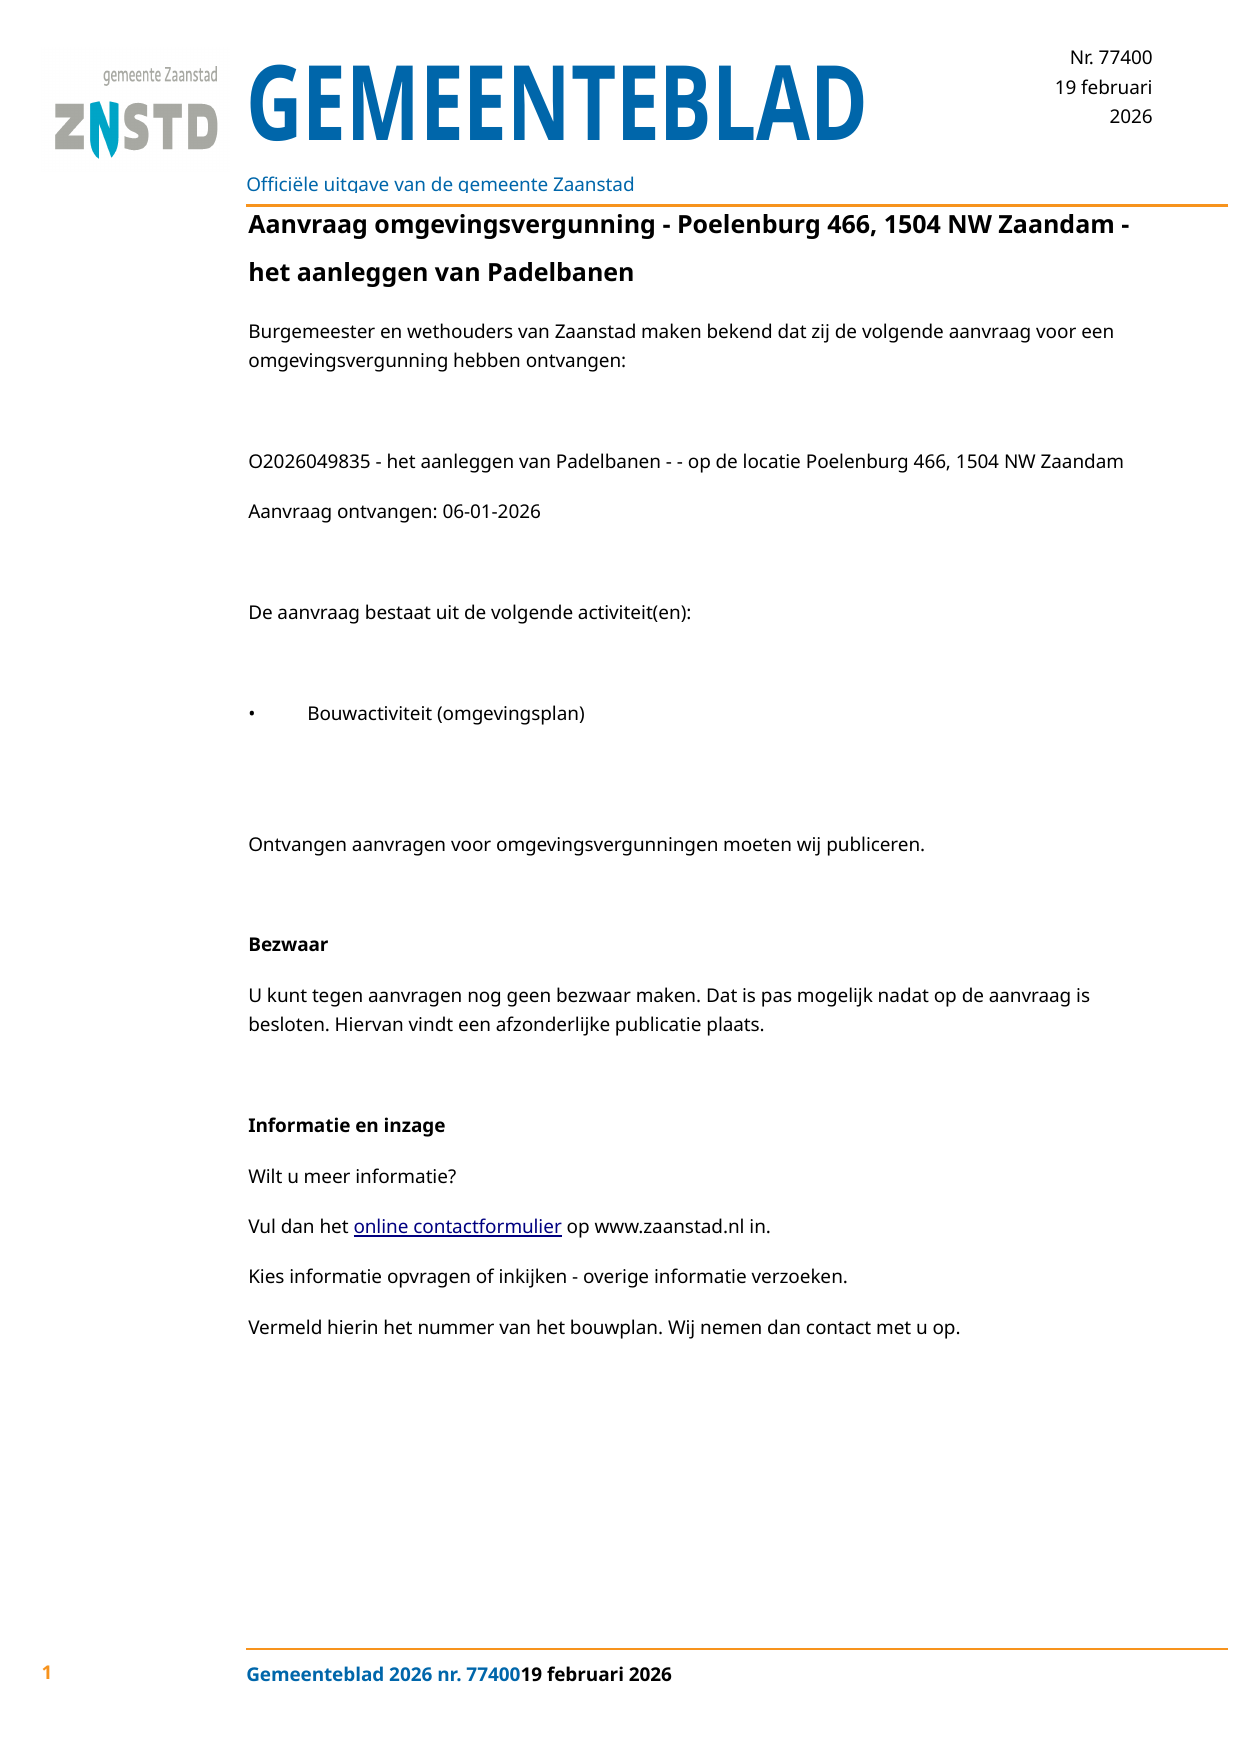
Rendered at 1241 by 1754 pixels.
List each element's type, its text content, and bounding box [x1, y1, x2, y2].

text Vul dan het online contactformulier op www.zaanstad.nl in. [248, 1213, 1152, 1239]
text U kunt tegen aanvragen nog geen bezwaar maken. Dat is pas mogelijk nadat op de aanvraag is besloten. Hiervan vindt een afzonderlijke publicatie plaats. [248, 982, 1152, 1037]
text Wilt u meer informatie? [248, 1163, 1152, 1189]
text Kies informatie opvragen of inkijken - overige informatie verzoeken. [248, 1264, 1152, 1289]
text Bezwaar [248, 932, 1152, 957]
picture [41, 47, 231, 172]
text Aanvraag ontvangen: 06-01-2026 [248, 499, 1152, 524]
text Vermeld hierin het nummer van het bouwplan. Wij nemen dan contact met u op. [248, 1314, 1152, 1340]
text Burgemeester en wethouders van Zaanstad maken bekend dat zij de volgende aanvraag voor een omgevingsvergunning hebben ontvangen: [248, 318, 1152, 373]
text Aanvraag omgevingsvergunning - Poelenburg 466, 1504 NW Zaandam - het aanleggen van Padelbanen [248, 207, 1152, 288]
text De aanvraag bestaat uit de volgende activiteit(en): [248, 599, 1152, 625]
text O2026049835 - het aanleggen van Padelbanen - - op de locatie Poelenburg 466, 1504 NW Zaandam [248, 448, 1152, 474]
text Ontvangen aanvragen voor omgevingsvergunningen moeten wij publiceren. [248, 831, 1152, 857]
list Bouwactiviteit (omgevingsplan) [248, 700, 1152, 726]
text Informatie en inzage [248, 1112, 1152, 1138]
